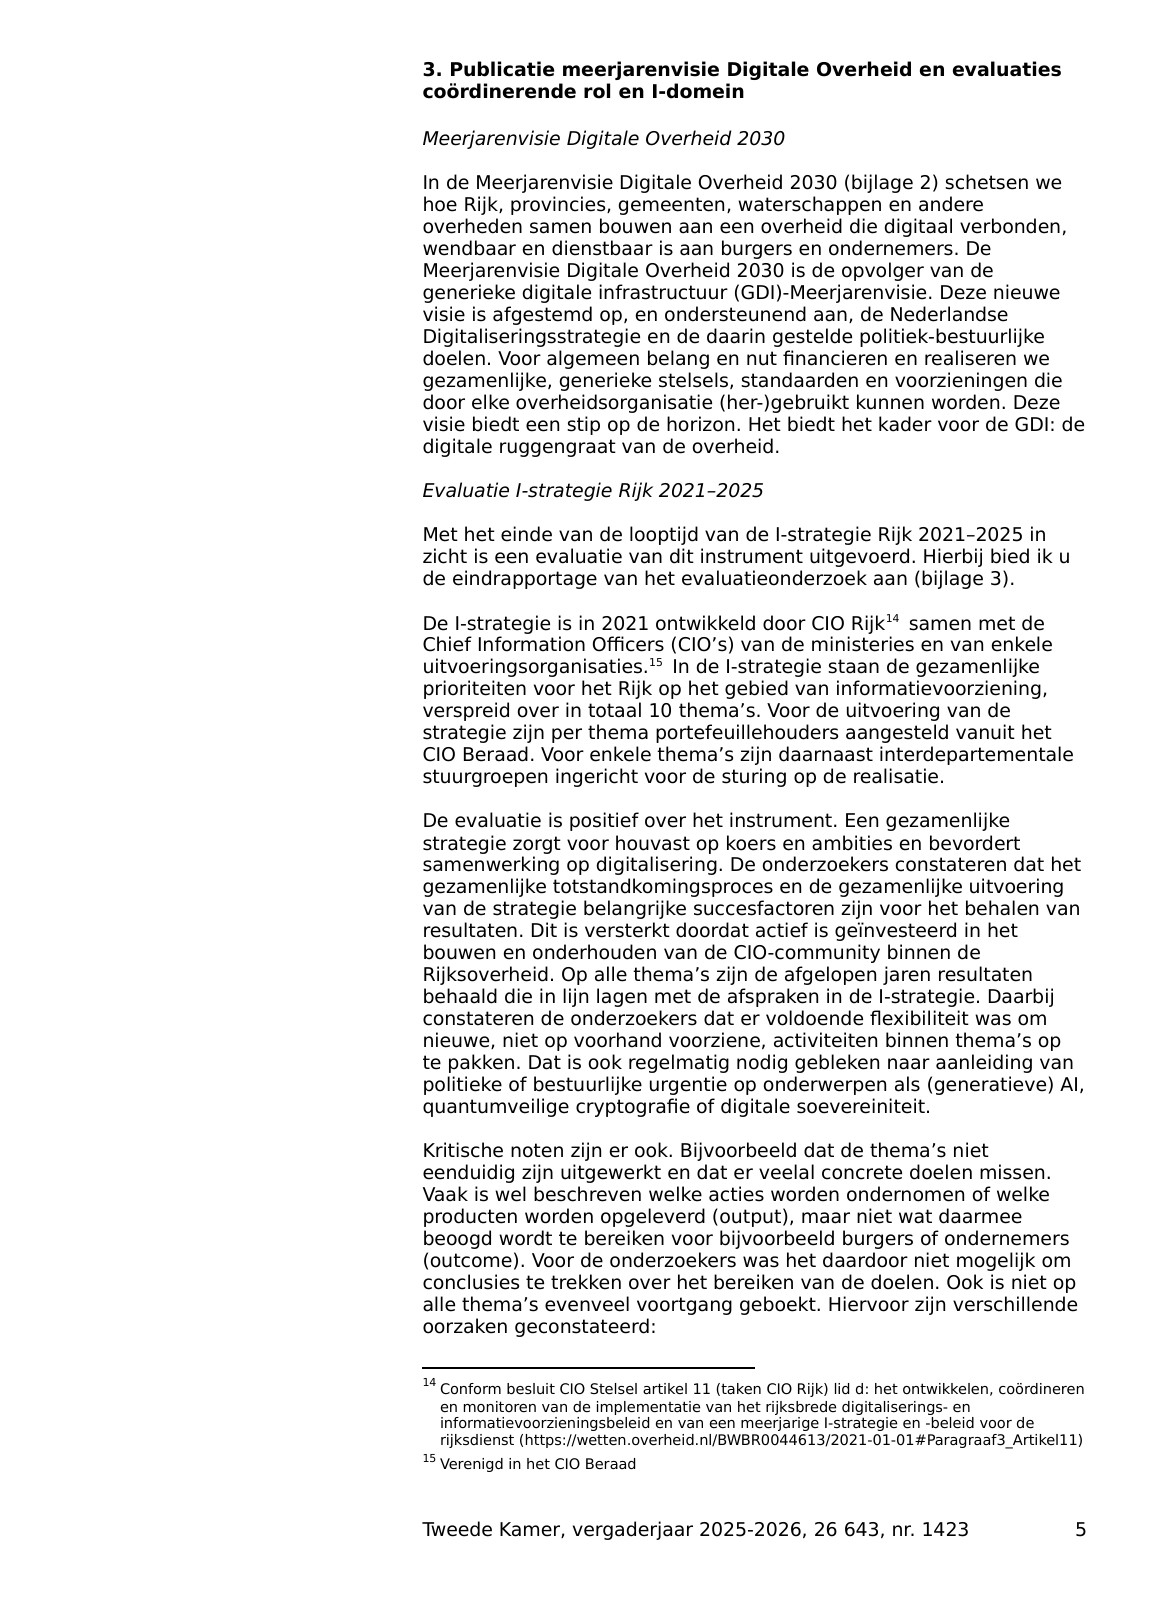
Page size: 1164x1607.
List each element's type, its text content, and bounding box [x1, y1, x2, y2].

text In de Meerjarenvisie Digitale Overheid 2030 (bijlage 2) schetsen we hoe Rijk, provincies, gemeenten, waterschappen en andere overheden samen bouwen aan een overheid die digitaal verbonden, wendbaar en dienstbaar is aan burgers en ondernemers. De Meerjarenvisie Digitale Overheid 2030 is de opvolger van de generieke digitale infrastructuur (GDI)-Meerjarenvisie. Deze nieuwe visie is afgestemd op, en ondersteunend aan, de Nederlandse Digitaliseringsstrategie en de daarin gestelde politiek-bestuurlijke doelen. Voor algemeen belang en nut financieren en realiseren we gezamenlijke, generieke stelsels, standaarden en voorzieningen die door elke overheidsorganisatie (her-)gebruikt kunnen worden. Deze visie biedt een stip op de horizon. Het biedt het kader voor de GDI: de digitale ruggengraat van de overheid. [422, 172, 1087, 458]
subtitle 3. Publicatie meerjarenvisie Digitale Overheid en evaluaties coördinerende rol en I-domein [422, 59, 1087, 103]
subtitle Evaluatie I-strategie Rijk 2021–2025 [422, 480, 1087, 502]
text Met het einde van de looptijd van de I-strategie Rijk 2021–2025 in zicht is een evaluatie van dit instrument uitgevoerd. Hierbij bied ik u de eindrapportage van het evaluatieonderzoek aan (bijlage 3). [422, 524, 1087, 590]
subtitle Meerjarenvisie Digitale Overheid 2030 [422, 128, 1087, 150]
text De evaluatie is positief over het instrument. Een gezamenlijke strategie zorgt voor houvast op koers en ambities en bevordert samenwerking op digitalisering. De onderzoekers constateren dat het gezamenlijke totstandkomingsproces en de gezamenlijke uitvoering van de strategie belangrijke succesfactoren zijn voor het behalen van resultaten. Dit is versterkt doordat actief is geïnvesteerd in het bouwen en onderhouden van de CIO-community binnen de Rijksoverheid. Op alle thema’s zijn de afgelopen jaren resultaten behaald die in lijn lagen met de afspraken in de I-strategie. Daarbij constateren de onderzoekers dat er voldoende flexibiliteit was om nieuwe, niet op voorhand voorziene, activiteiten binnen thema’s op te pakken. Dat is ook regelmatig nodig gebleken naar aanleiding van politieke of bestuurlijke urgentie op onderwerpen als (generatieve) AI, quantumveilige cryptografie of digitale soevereiniteit. [422, 810, 1087, 1118]
text Verenigd in het CIO Beraad [422, 1452, 1087, 1474]
text Kritische noten zijn er ook. Bijvoorbeeld dat de thema’s niet eenduidig zijn uitgewerkt en dat er veelal concrete doelen missen. Vaak is wel beschreven welke acties worden ondernomen of welke producten worden opgeleverd (output), maar niet wat daarmee beoogd wordt te bereiken voor bijvoorbeeld burgers of ondernemers (outcome). Voor de onderzoekers was het daardoor niet mogelijk om conclusies te trekken over het bereiken van de doelen. Ook is niet op alle thema’s evenveel voortgang geboekt. Hiervoor zijn verschillende oorzaken geconstateerd: [422, 1140, 1087, 1338]
text Conform besluit CIO Stelsel artikel 11 (taken CIO Rijk) lid d: het ontwikkelen, coördineren en monitoren van de implementatie van het rijksbrede digitaliserings- en informatievoorzieningsbeleid en van een meerjarige I-strategie en -beleid voor de rijksdienst (https://wetten.overheid.nl/BWBR0044613/2021-01-01#Paragraaf3_Artikel11) [422, 1377, 1087, 1449]
text De I-strategie is in 2021 ontwikkeld door CIO Rijk samen met de Chief Information Officers (CIO’s) van de ministeries en van enkele uitvoeringsorganisaties. In de I-strategie staan de gezamenlijke prioriteiten voor het Rijk op het gebied van informatievoorziening, verspreid over in totaal 10 thema’s. Voor de uitvoering van de strategie zijn per thema portefeuillehouders aangesteld vanuit het CIO Beraad. Voor enkele thema’s zijn daarnaast interdepartementale stuurgroepen ingericht voor de sturing op de realisatie. [422, 612, 1087, 788]
